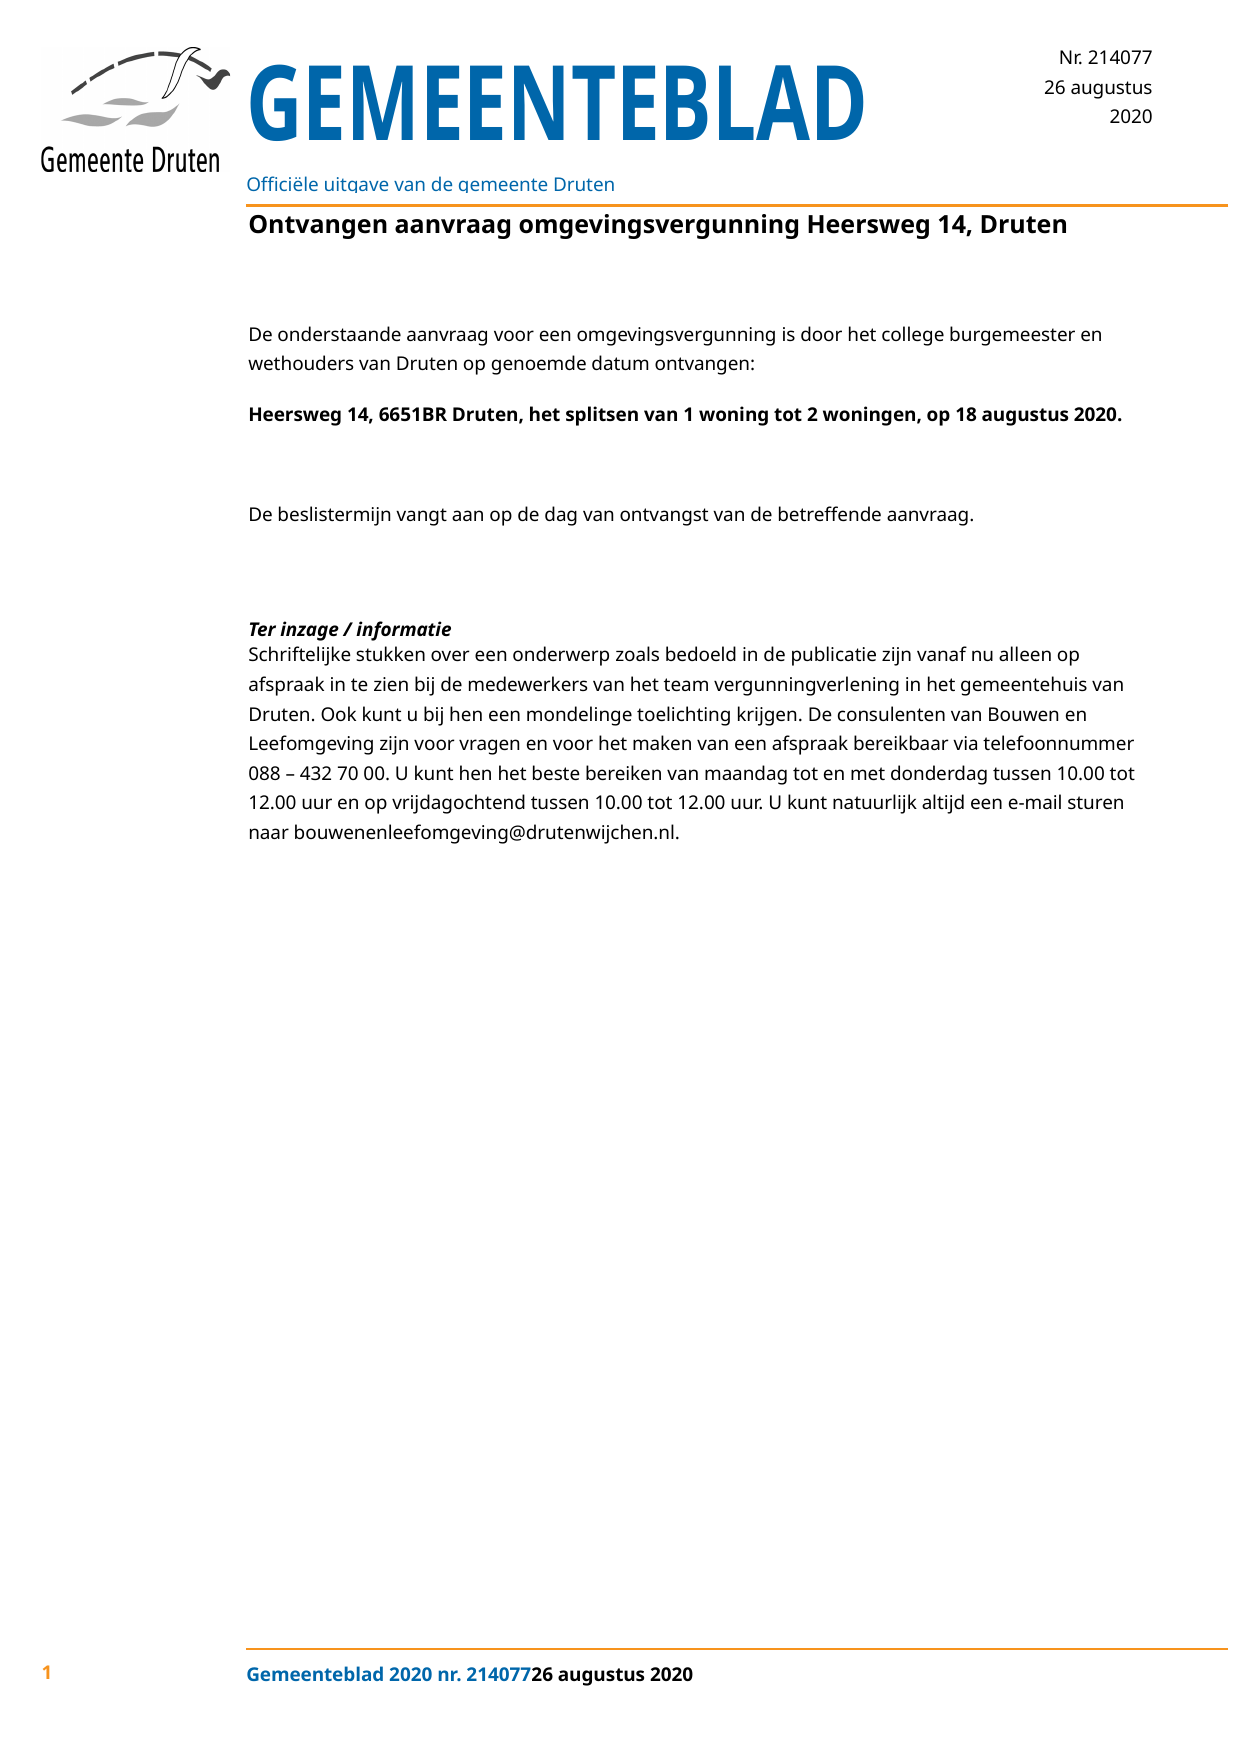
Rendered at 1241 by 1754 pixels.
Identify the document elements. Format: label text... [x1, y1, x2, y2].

text De onderstaande aanvraag voor een omgevingsvergunning is door het college burgemeester en wethouders van Druten op genoemde datum ontvangen: [248, 321, 1152, 376]
text Heersweg 14, 6651BR Druten, het splitsen van 1 woning tot 2 woningen, op 18 augustus 2020. [248, 401, 1152, 426]
text Ontvangen aanvraag omgevingsvergunning Heersweg 14, Druten [248, 207, 1152, 241]
picture [41, 47, 231, 172]
text Schriftelijke stukken over een onderwerp zoals bedoeld in de publicatie zijn vanaf nu alleen op afspraak in te zien bij de medewerkers van het team vergunningverlening in het gemeentehuis van Druten. Ook kunt u bij hen een mondelinge toelichting krijgen. De consulenten van Bouwen en Leefomgeving zijn voor vragen en voor het maken van een afspraak bereikbaar via telefoonnummer 088 – 432 70 00. U kunt hen het beste bereiken van maandag tot en met donderdag tussen 10.00 tot 12.00 uur en op vrijdagochtend tussen 10.00 tot 12.00 uur. U kunt natuurlijk altijd een e-mail sturen naar bouwenenleefomgeving@drutenwijchen.nl. [248, 642, 1152, 845]
text Ter inzage / informatie [248, 616, 1152, 642]
text De beslistermijn vangt aan op de dag van ontvangst van de betreffende aanvraag. [248, 502, 1152, 527]
